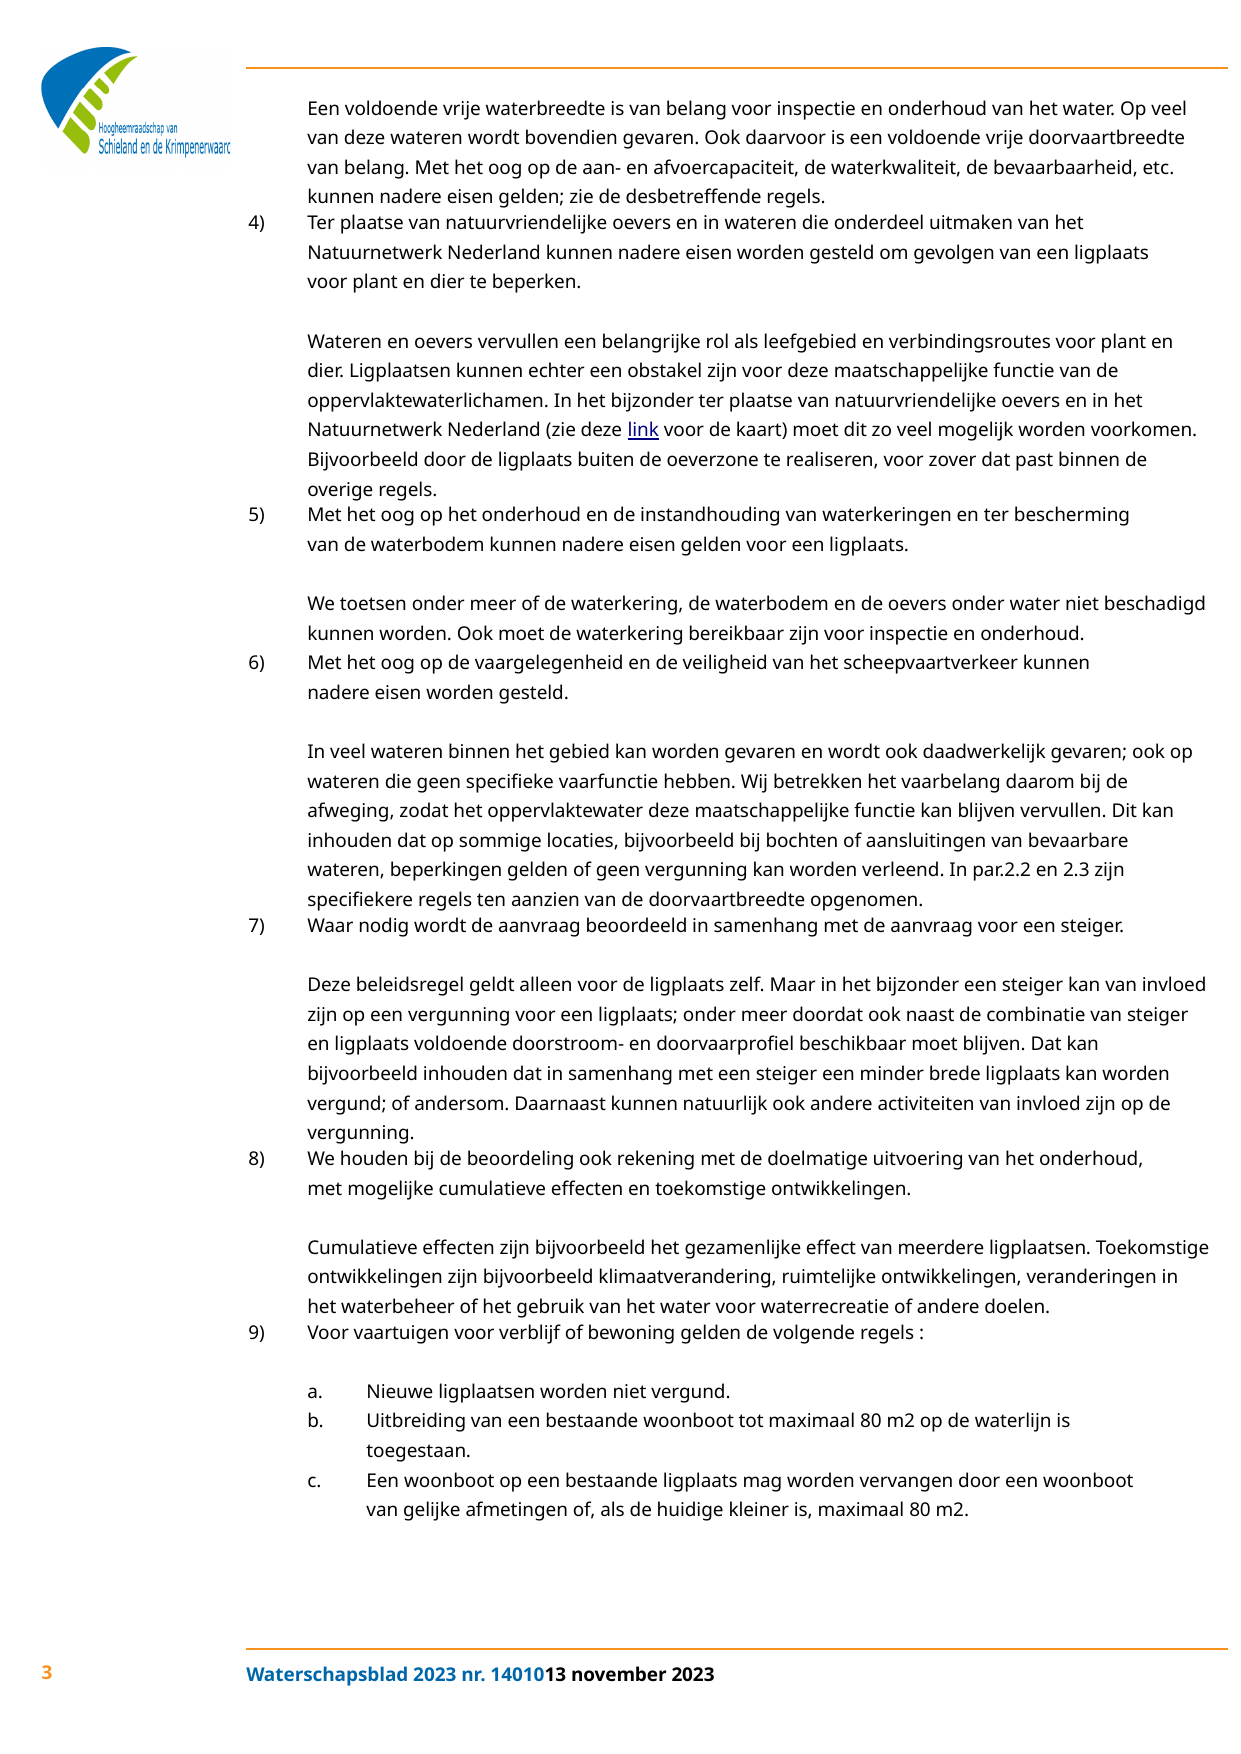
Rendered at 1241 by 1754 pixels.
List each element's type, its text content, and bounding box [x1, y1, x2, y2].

list Ter plaatse van natuurvriendelijke oevers en in wateren die onderdeel uitmaken van het Natuurnetwerk Nederland kunnen nadere eisen worden gesteld om gevolgen van een ligplaats voor plant en dier te beperken. [248, 209, 1152, 294]
list Voor vaartuigen voor verblijf of bewoning gelden de volgende regels : [248, 1319, 1152, 1345]
list Een woonboot op een bestaande ligplaats mag worden vervangen door een woonboot van gelijke afmetingen of, als de huidige kleiner is, maximaal 80 m2. [307, 1467, 1152, 1522]
list Uitbreiding van een bestaande woonboot tot maximaal 80 m2 op de waterlijn is toegestaan. [307, 1408, 1152, 1463]
list Met het oog op het onderhoud en de instandhouding van waterkeringen en ter bescherming van de waterbodem kunnen nadere eisen gelden voor een ligplaats. [248, 502, 1152, 557]
list Nieuwe ligplaatsen worden niet vergund. [307, 1378, 1152, 1404]
list Met het oog op de vaargelegenheid en de veiligheid van het scheepvaartverkeer kunnen nadere eisen worden gesteld. [248, 649, 1152, 705]
picture [41, 47, 231, 172]
table_header We toetsen onder meer of de waterkering, de waterbodem en de oevers onder water niet beschadigd kunnen worden. Ook moet de waterkering bereikbaar zijn voor inspectie en onderhoud. [307, 591, 1211, 646]
table_header Wateren en oevers vervullen een belangrijke rol als leefgebied en verbindingsroutes voor plant en dier. Ligplaatsen kunnen echter een obstakel zijn voor deze maatschappelijke functie van de oppervlaktewaterlichamen. In het bijzonder ter plaatse van natuurvriendelijke oevers en in het Natuurnetwerk Nederland (zie deze link voor de kaart) moet dit zo veel mogelijk worden voorkomen. Bijvoorbeeld door de ligplaats buiten de oeverzone te realiseren, voor zover dat past binnen de overige regels. [307, 328, 1211, 502]
list Waar nodig wordt de aanvraag beoordeeld in samenhang met de aanvraag voor een steiger. [248, 912, 1152, 938]
table_header Cumulatieve effecten zijn bijvoorbeeld het gezamenlijke effect van meerdere ligplaatsen. Toekomstige ontwikkelingen zijn bijvoorbeeld klimaatverandering, ruimtelijke ontwikkelingen, veranderingen in het waterbeheer of het gebruik van het water voor waterrecreatie of andere doelen. [307, 1234, 1211, 1319]
table_header Deze beleidsregel geldt alleen voor de ligplaats zelf. Maar in het bijzonder een steiger kan van invloed zijn op een vergunning voor een ligplaats; onder meer doordat ook naast de combinatie van steiger en ligplaats voldoende doorstroom- en doorvaarprofiel beschikbaar moet blijven. Dat kan bijvoorbeeld inhouden dat in samenhang met een steiger een minder brede ligplaats kan worden vergund; of andersom. Daarnaast kunnen natuurlijk ook andere activiteiten van invloed zijn op de vergunning. [307, 971, 1211, 1145]
table_header Een voldoende vrije waterbreedte is van belang voor inspectie en onderhoud van het water. Op veel van deze wateren wordt bovendien gevaren. Ook daarvoor is een voldoende vrije doorvaartbreedte van belang. Met het oog op de aan- en afvoercapaciteit, de waterkwaliteit, de bevaarbaarheid, etc. kunnen nadere eisen gelden; zie de desbetreffende regels. [307, 95, 1211, 209]
list We houden bij de beoordeling ook rekening met de doelmatige uitvoering van het onderhoud, met mogelijke cumulatieve effecten en toekomstige ontwikkelingen. [248, 1145, 1152, 1200]
table_header In veel wateren binnen het gebied kan worden gevaren en wordt ook daadwerkelijk gevaren; ook op wateren die geen specifieke vaarfunctie hebben. Wij betrekken het vaarbelang daarom bij de afweging, zodat het oppervlaktewater deze maatschappelijke functie kan blijven vervullen. Dit kan inhouden dat op sommige locaties, bijvoorbeeld bij bochten of aansluitingen van bevaarbare wateren, beperkingen gelden of geen vergunning kan worden verleend. In par.2.2 en 2.3 zijn specifiekere regels ten aanzien van de doorvaartbreedte opgenomen. [307, 738, 1211, 912]
